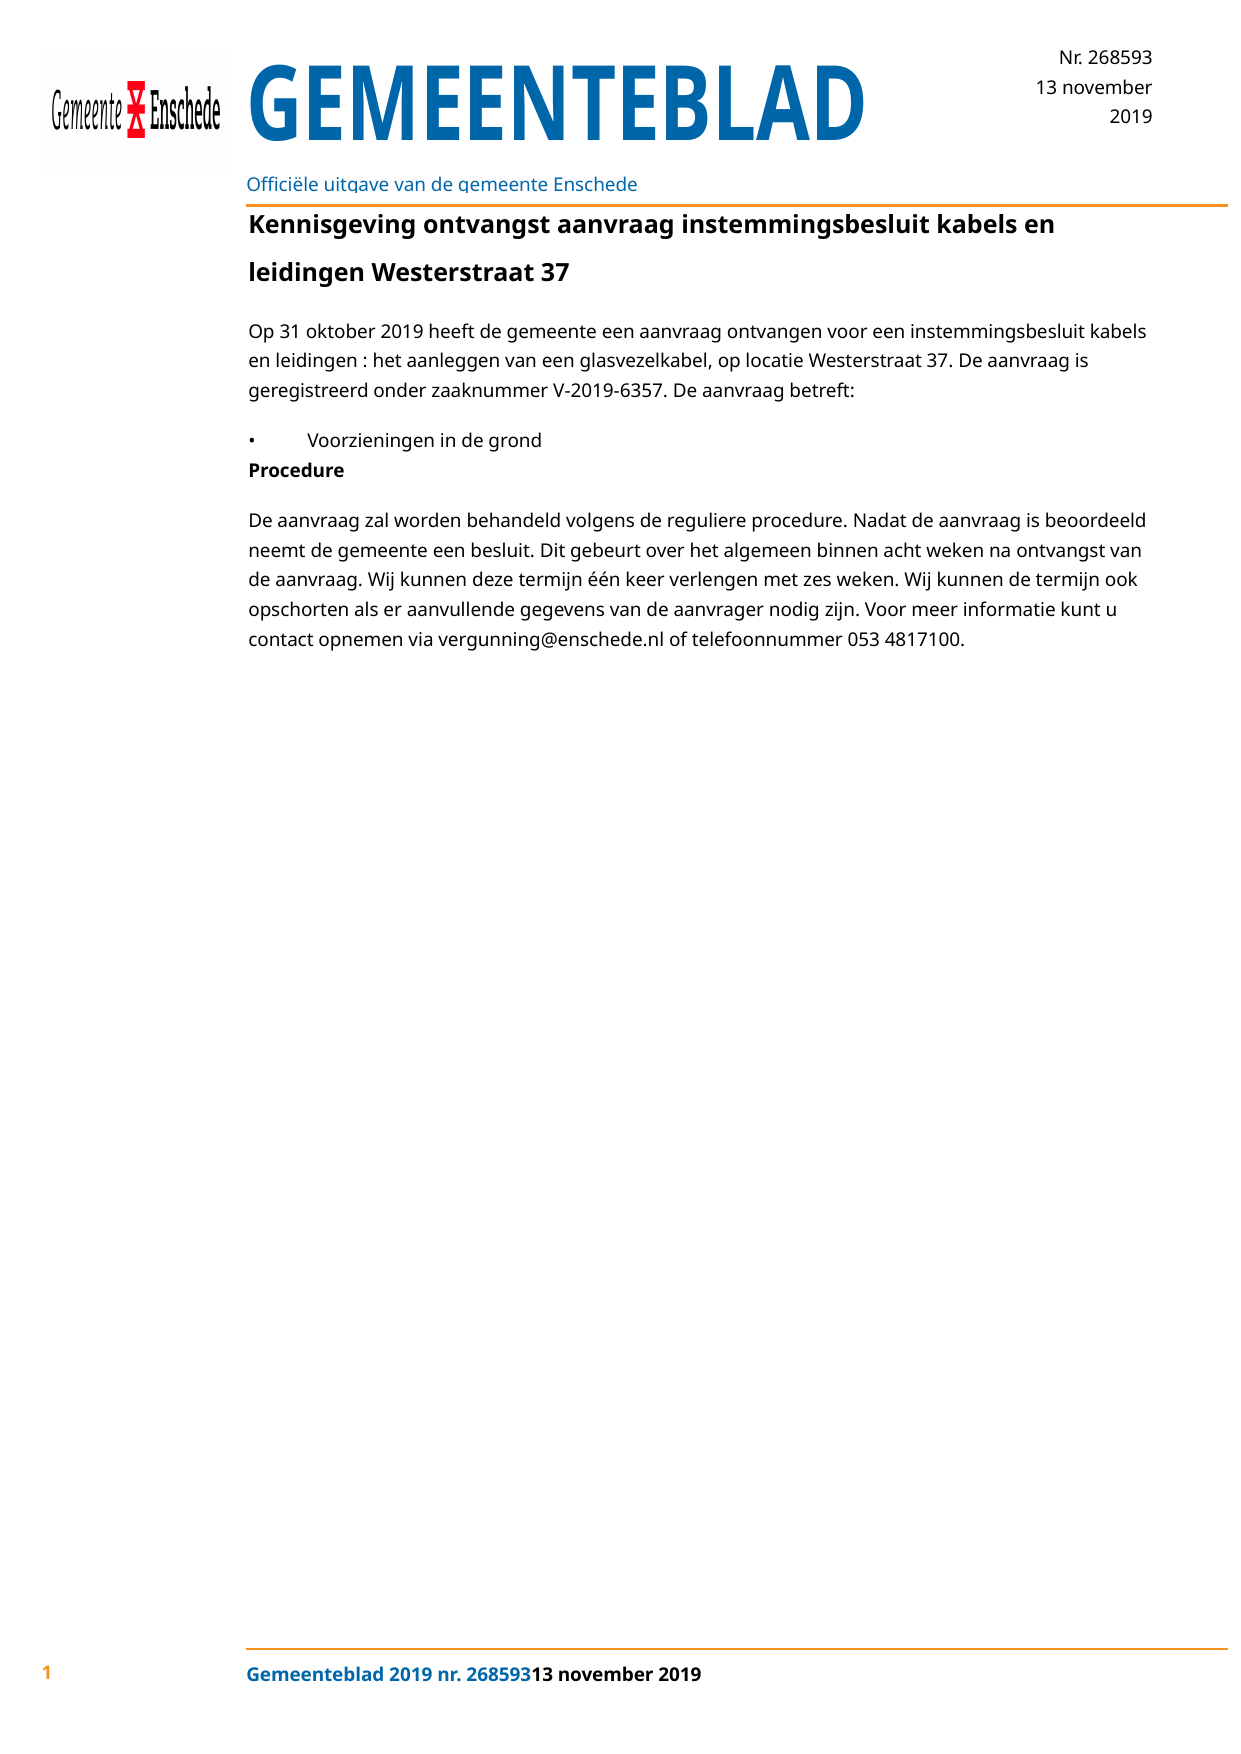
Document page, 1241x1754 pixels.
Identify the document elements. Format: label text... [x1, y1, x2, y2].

picture [41, 47, 231, 172]
text Kennisgeving ontvangst aanvraag instemmingsbesluit kabels en leidingen Westerstraat 37 [248, 207, 1152, 288]
text Procedure [248, 457, 1152, 483]
text De aanvraag zal worden behandeld volgens de reguliere procedure. Nadat de aanvraag is beoordeeld neemt de gemeente een besluit. Dit gebeurt over het algemeen binnen acht weken na ontvangst van de aanvraag. Wij kunnen deze termijn één keer verlengen met zes weken. Wij kunnen de termijn ook opschorten als er aanvullende gegevens van de aanvrager nodig zijn. Voor meer informatie kunt u contact opnemen via vergunning@enschede.nl of telefoonnummer 053 4817100. [248, 507, 1152, 652]
list Voorzieningen in de grond [248, 427, 1152, 453]
text Op 31 oktober 2019 heeft de gemeente een aanvraag ontvangen voor een instemmingsbesluit kabels en leidingen : het aanleggen van een glasvezelkabel, op locatie Westerstraat 37. De aanvraag is geregistreerd onder zaaknummer V-2019-6357. De aanvraag betreft: [248, 318, 1152, 403]
